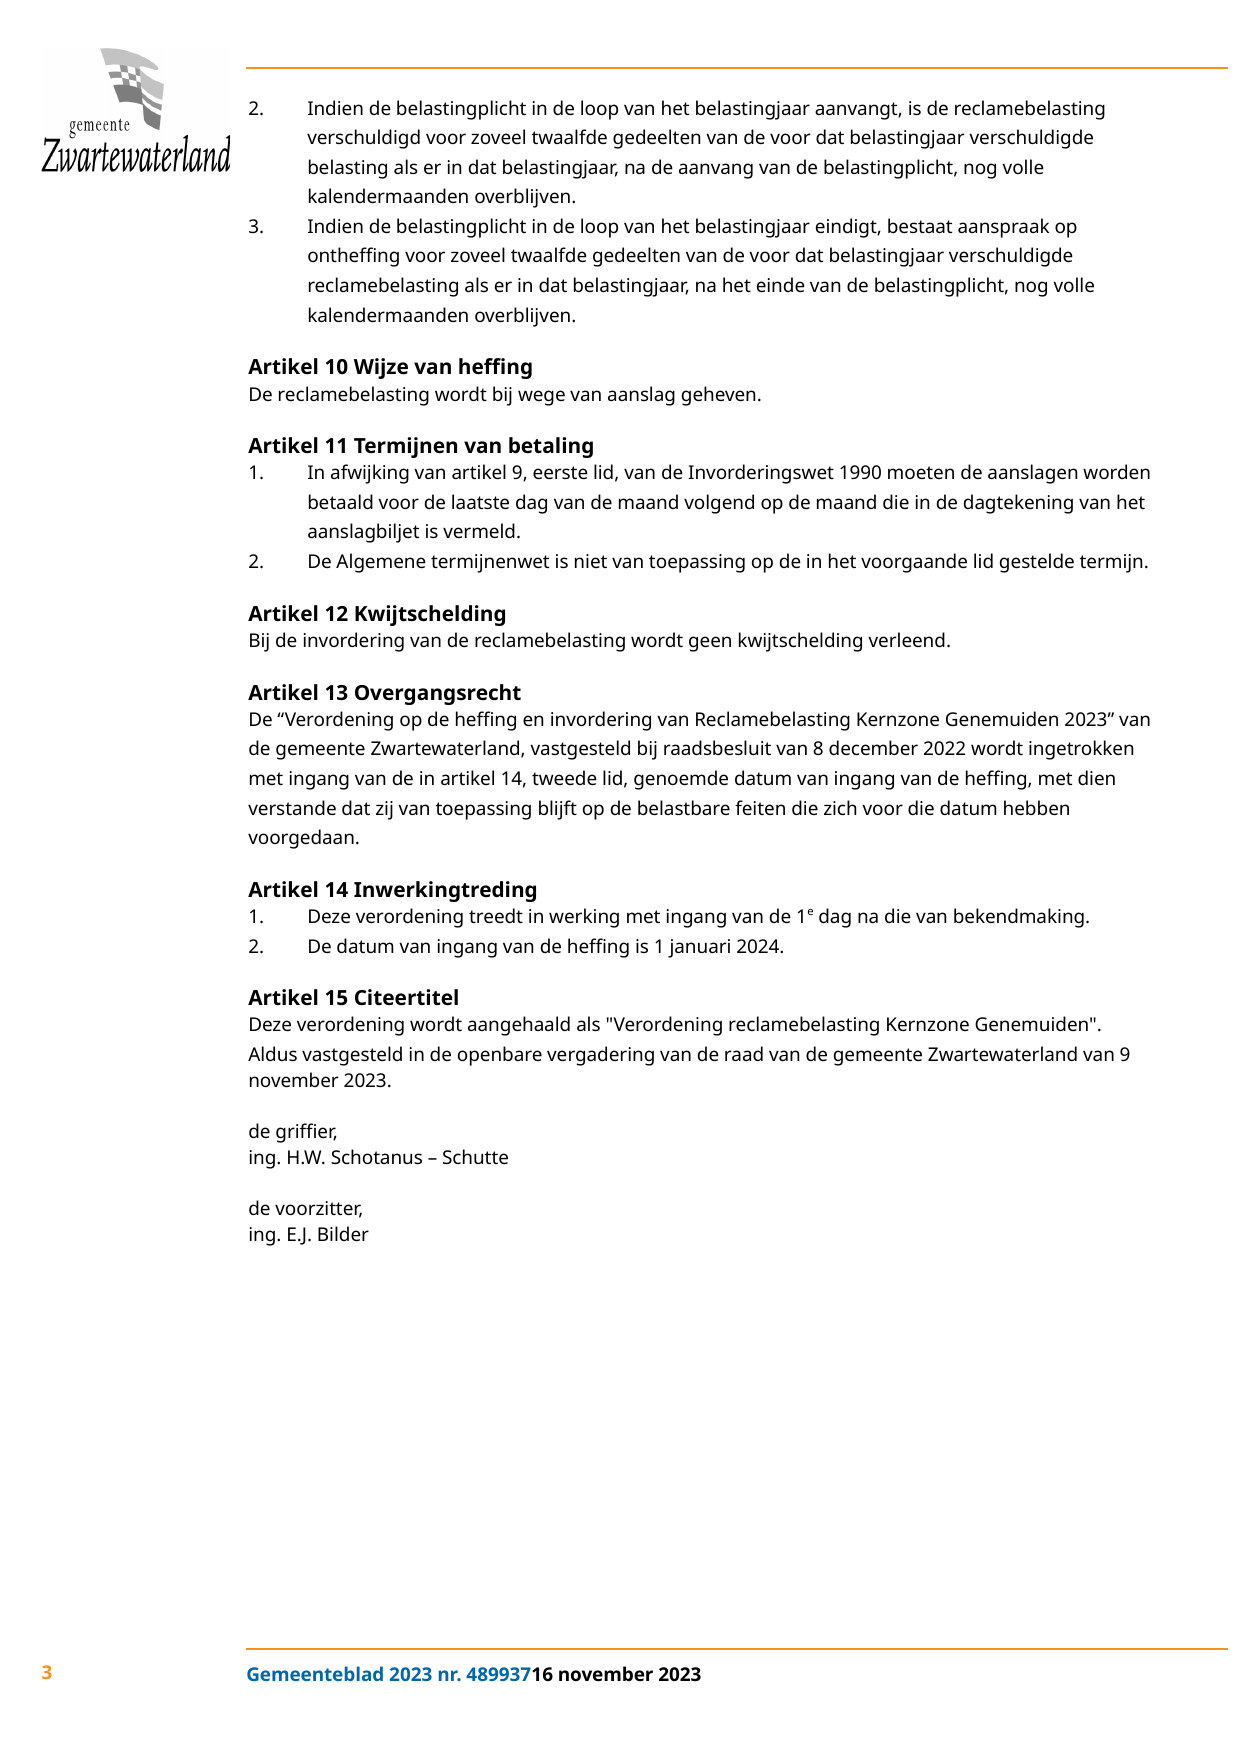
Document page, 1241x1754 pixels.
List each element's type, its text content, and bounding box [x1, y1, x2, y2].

text Artikel 12 Kwijtschelding [248, 599, 1152, 627]
text Aldus vastgesteld in de openbare vergadering van de raad van de gemeente Zwartewaterland van 9 november 2023. [248, 1041, 1152, 1093]
text Bij de invordering van de reclamebelasting wordt geen kwijtschelding verleend. [248, 627, 1152, 653]
text de griffier, [248, 1118, 1152, 1144]
text De reclamebelasting wordt bij wege van aanslag geheven. [248, 381, 1152, 406]
text Deze verordening wordt aangehaald als "Verordening reclamebelasting Kernzone Genemuiden". [248, 1012, 1152, 1037]
list Indien de belastingplicht in de loop van het belastingjaar eindigt, bestaat aanspraak op ontheffing voor zoveel twaalfde gedeelten van de voor dat belastingjaar verschuldigde reclamebelasting als er in dat belastingjaar, na het einde van de belastingplicht, nog volle kalendermaanden overblijven. [248, 213, 1152, 328]
text Artikel 13 Overgangsrecht [248, 678, 1152, 706]
text de voorzitter, [248, 1196, 1152, 1221]
text Artikel 14 Inwerkingtreding [248, 875, 1152, 903]
list In afwijking van artikel 9, eerste lid, van de Invorderingswet 1990 moeten de aanslagen worden betaald voor de laatste dag van de maand volgend op de maand die in de dagtekening van het aanslagbiljet is vermeld. [248, 459, 1152, 544]
text Artikel 11 Termijnen van betaling [248, 431, 1152, 459]
text Artikel 10 Wijze van heffing [248, 352, 1152, 381]
list De datum van ingang van de heffing is 1 januari 2024. [248, 933, 1152, 958]
text ing. H.W. Schotanus – Schutte [248, 1144, 1152, 1170]
text De “Verordening op de heffing en invordering van Reclamebelasting Kernzone Genemuiden 2023” van de gemeente Zwartewaterland, vastgesteld bij raadsbesluit van 8 december 2022 wordt ingetrokken met ingang van de in artikel 14, tweede lid, genoemde datum van ingang van de heffing, met dien verstande dat zij van toepassing blijft op de belastbare feiten die zich voor die datum hebben voorgedaan. [248, 706, 1152, 850]
list De Algemene termijnenwet is niet van toepassing op de in het voorgaande lid gestelde termijn. [248, 548, 1152, 574]
text ing. E.J. Bilder [248, 1221, 1152, 1247]
list Indien de belastingplicht in de loop van het belastingjaar aanvangt, is de reclamebelasting verschuldigd voor zoveel twaalfde gedeelten van de voor dat belastingjaar verschuldigde belasting als er in dat belastingjaar, na de aanvang van de belastingplicht, nog volle kalendermaanden overblijven. [248, 95, 1152, 209]
text Artikel 15 Citeertitel [248, 983, 1152, 1012]
list Deze verordening treedt in werking met ingang van de 1e dag na die van bekendmaking. [248, 903, 1152, 929]
picture [41, 47, 231, 172]
